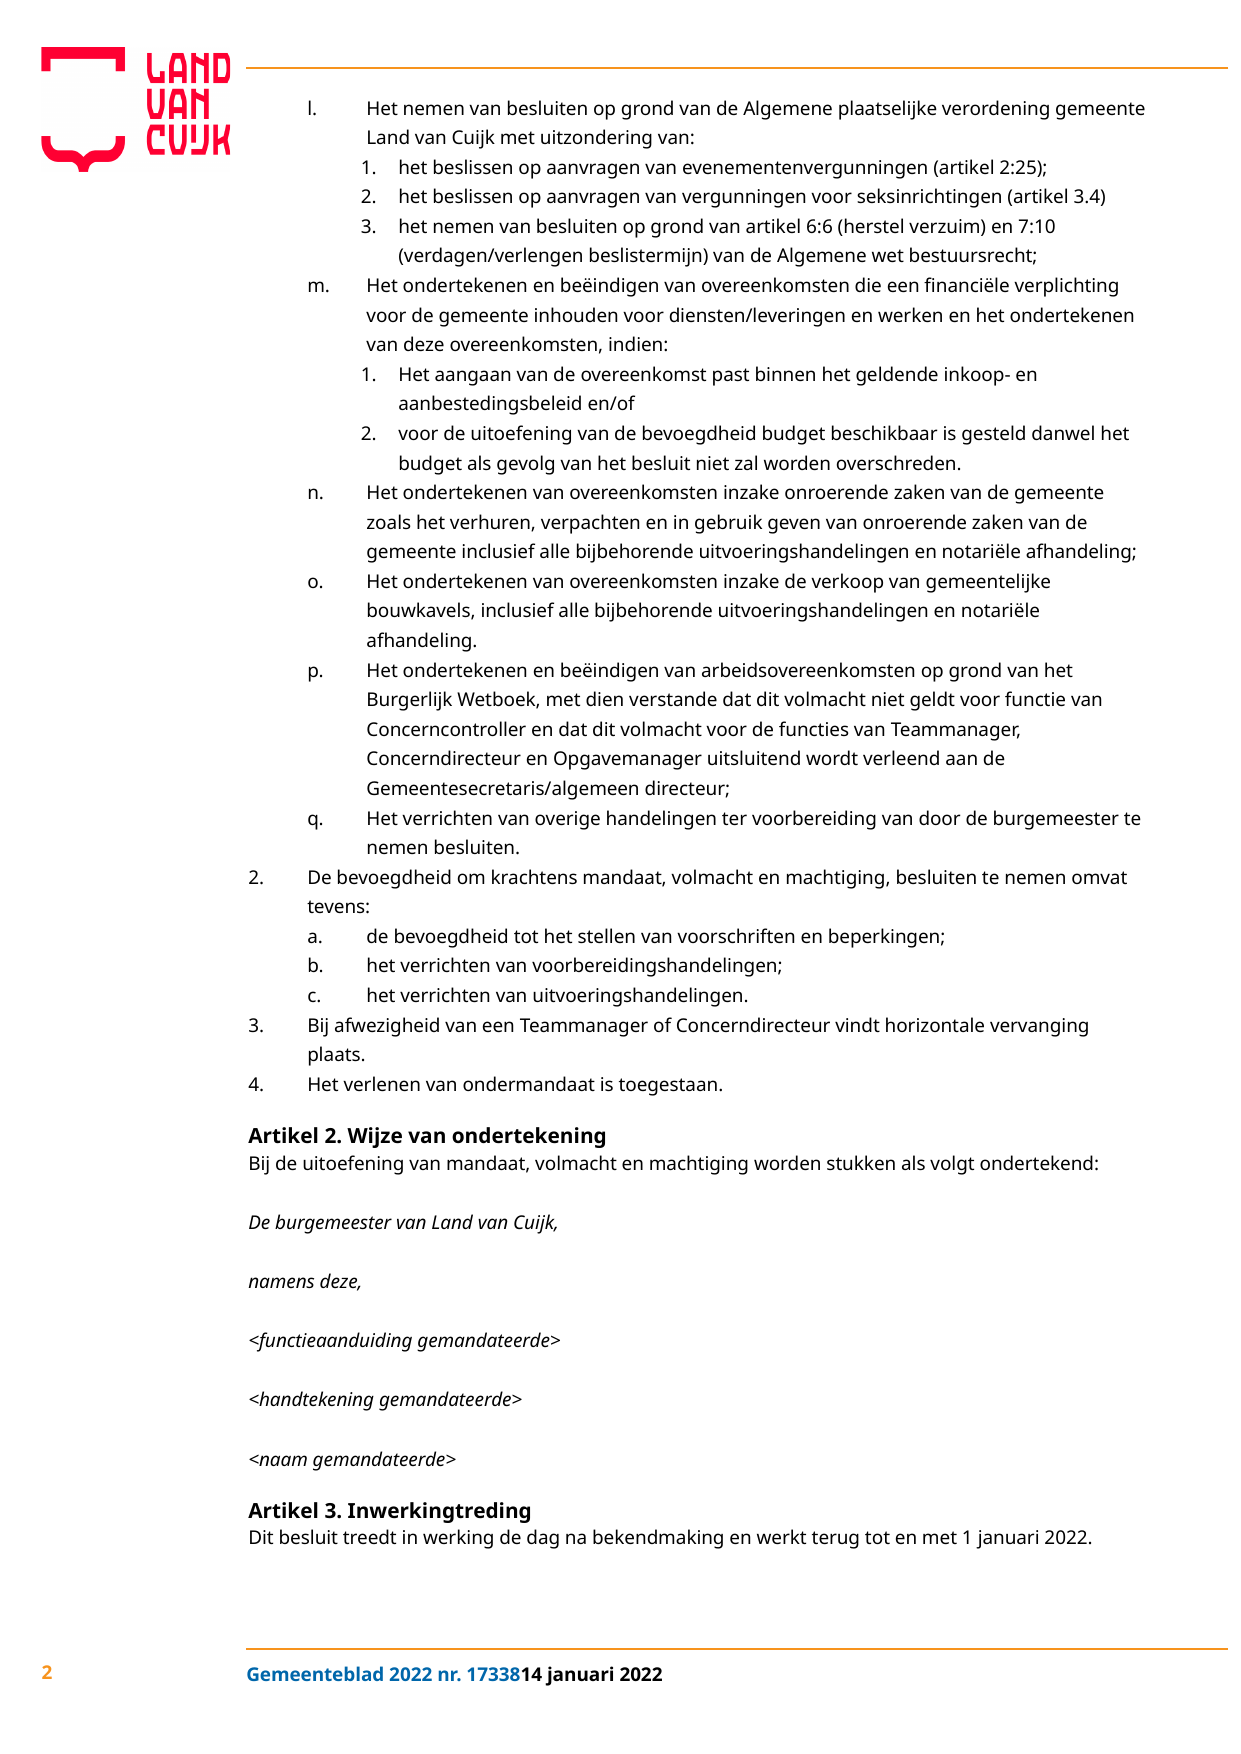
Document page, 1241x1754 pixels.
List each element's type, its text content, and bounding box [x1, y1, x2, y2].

list het beslissen op aanvragen van evenementenvergunningen (artikel 2:25); [361, 154, 1152, 180]
list Het ondertekenen van overeenkomsten inzake de verkoop van gemeentelijke bouwkavels, inclusief alle bijbehorende uitvoeringshandelingen en notariële afhandeling. [307, 568, 1152, 653]
text <functieaanduiding gemandateerde> [248, 1327, 1152, 1353]
text namens deze, [248, 1268, 1152, 1294]
list De bevoegdheid om krachtens mandaat, volmacht en machtiging, besluiten te nemen omvat tevens: [248, 864, 1152, 919]
list Het ondertekenen en beëindigen van arbeidsovereenkomsten op grond van het Burgerlijk Wetboek, met dien verstande dat dit volmacht niet geldt voor functie van Concerncontroller en dat dit volmacht voor de functies van Teammanager, Concerndirecteur en Opgavemanager uitsluitend wordt verleend aan de Gemeentesecretaris/algemeen directeur; [307, 657, 1152, 801]
list Het ondertekenen van overeenkomsten inzake onroerende zaken van de gemeente zoals het verhuren, verpachten en in gebruik geven van onroerende zaken van de gemeente inclusief alle bijbehorende uitvoeringshandelingen en notariële afhandeling; [307, 479, 1152, 564]
list het nemen van besluiten op grond van artikel 6:6 (herstel verzuim) en 7:10 (verdagen/verlengen beslistermijn) van de Algemene wet bestuursrecht; [361, 213, 1152, 268]
text De burgemeester van Land van Cuijk, [248, 1209, 1152, 1235]
text <naam gemandateerde> [248, 1446, 1152, 1471]
list Het aangaan van de overeenkomst past binnen het geldende inkoop- en aanbestedingsbeleid en/of [361, 361, 1152, 416]
list het verrichten van voorbereidingshandelingen; [307, 953, 1152, 978]
list Het ondertekenen en beëindigen van overeenkomsten die een financiële verplichting voor de gemeente inhouden voor diensten/leveringen en werken en het ondertekenen van deze overeenkomsten, indien: [307, 272, 1152, 357]
list Het nemen van besluiten op grond van de Algemene plaatselijke verordening gemeente Land van Cuijk met uitzondering van: [307, 95, 1152, 150]
list het verrichten van uitvoeringshandelingen. [307, 982, 1152, 1008]
text Artikel 2. Wijze van ondertekening [248, 1121, 1152, 1150]
list het beslissen op aanvragen van vergunningen voor seksinrichtingen (artikel 3.4) [361, 183, 1152, 209]
list Het verlenen van ondermandaat is toegestaan. [248, 1071, 1152, 1097]
list de bevoegdheid tot het stellen van voorschriften en beperkingen; [307, 923, 1152, 949]
text Bij de uitoefening van mandaat, volmacht en machtiging worden stukken als volgt ondertekend: [248, 1150, 1152, 1176]
text Artikel 3. Inwerkingtreding [248, 1496, 1152, 1524]
list voor de uitoefening van de bevoegdheid budget beschikbaar is gesteld danwel het budget als gevolg van het besluit niet zal worden overschreden. [361, 420, 1152, 476]
text Dit besluit treedt in werking de dag na bekendmaking en werkt terug tot en met 1 januari 2022. [248, 1524, 1152, 1550]
list Bij afwezigheid van een Teammanager of Concerndirecteur vindt horizontale vervanging plaats. [248, 1012, 1152, 1067]
text <handtekening gemandateerde> [248, 1387, 1152, 1412]
picture [41, 47, 231, 172]
list Het verrichten van overige handelingen ter voorbereiding van door de burgemeester te nemen besluiten. [307, 805, 1152, 860]
